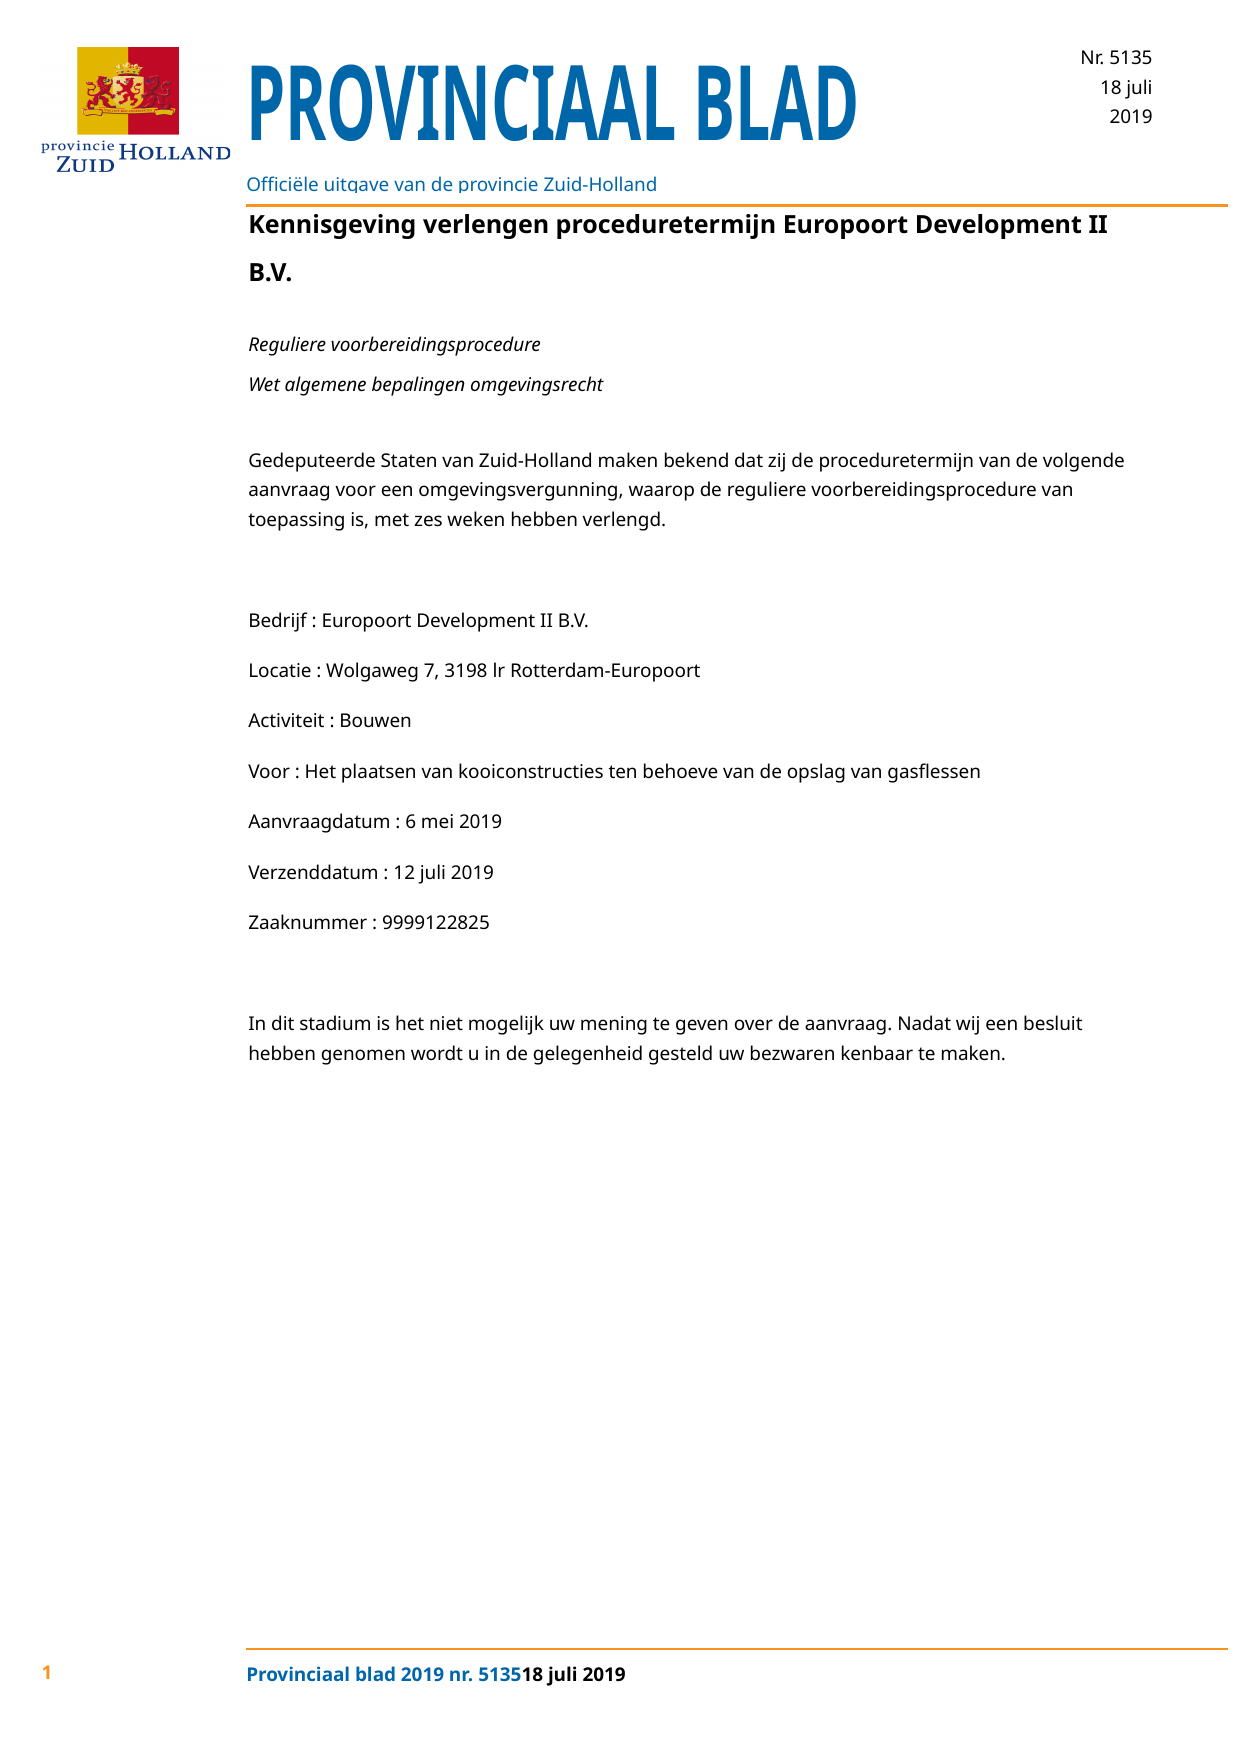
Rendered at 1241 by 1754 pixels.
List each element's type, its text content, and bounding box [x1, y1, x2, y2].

text Voor : Het plaatsen van kooiconstructies ten behoeve van de opslag van gasflessen [248, 758, 1152, 784]
text Zaaknummer : 9999122825 [248, 909, 1152, 935]
text Verzenddatum : 12 juli 2019 [248, 859, 1152, 885]
text Kennisgeving verlengen proceduretermijn Europoort Development II B.V. [248, 207, 1152, 288]
text Locatie : Wolgaweg 7, 3198 lr Rotterdam-Europoort [248, 657, 1152, 683]
text Wet algemene bepalingen omgevingsrecht [248, 371, 1152, 396]
text Activiteit : Bouwen [248, 708, 1152, 733]
text Bedrijf : Europoort Development II B.V. [248, 607, 1152, 633]
text Aanvraagdatum : 6 mei 2019 [248, 808, 1152, 834]
picture [41, 47, 231, 172]
text Reguliere voorbereidingsprocedure [248, 331, 1152, 357]
text Gedeputeerde Staten van Zuid-Holland maken bekend dat zij de proceduretermijn van de volgende aanvraag voor een omgevingsvergunning, waarop de reguliere voorbereidingsprocedure van toepassing is, met zes weken hebben verlengd. [248, 447, 1152, 532]
text In dit stadium is het niet mogelijk uw mening te geven over de aanvraag. Nadat wij een besluit hebben genomen wordt u in de gelegenheid gesteld uw bezwaren kenbaar te maken. [248, 1010, 1152, 1066]
